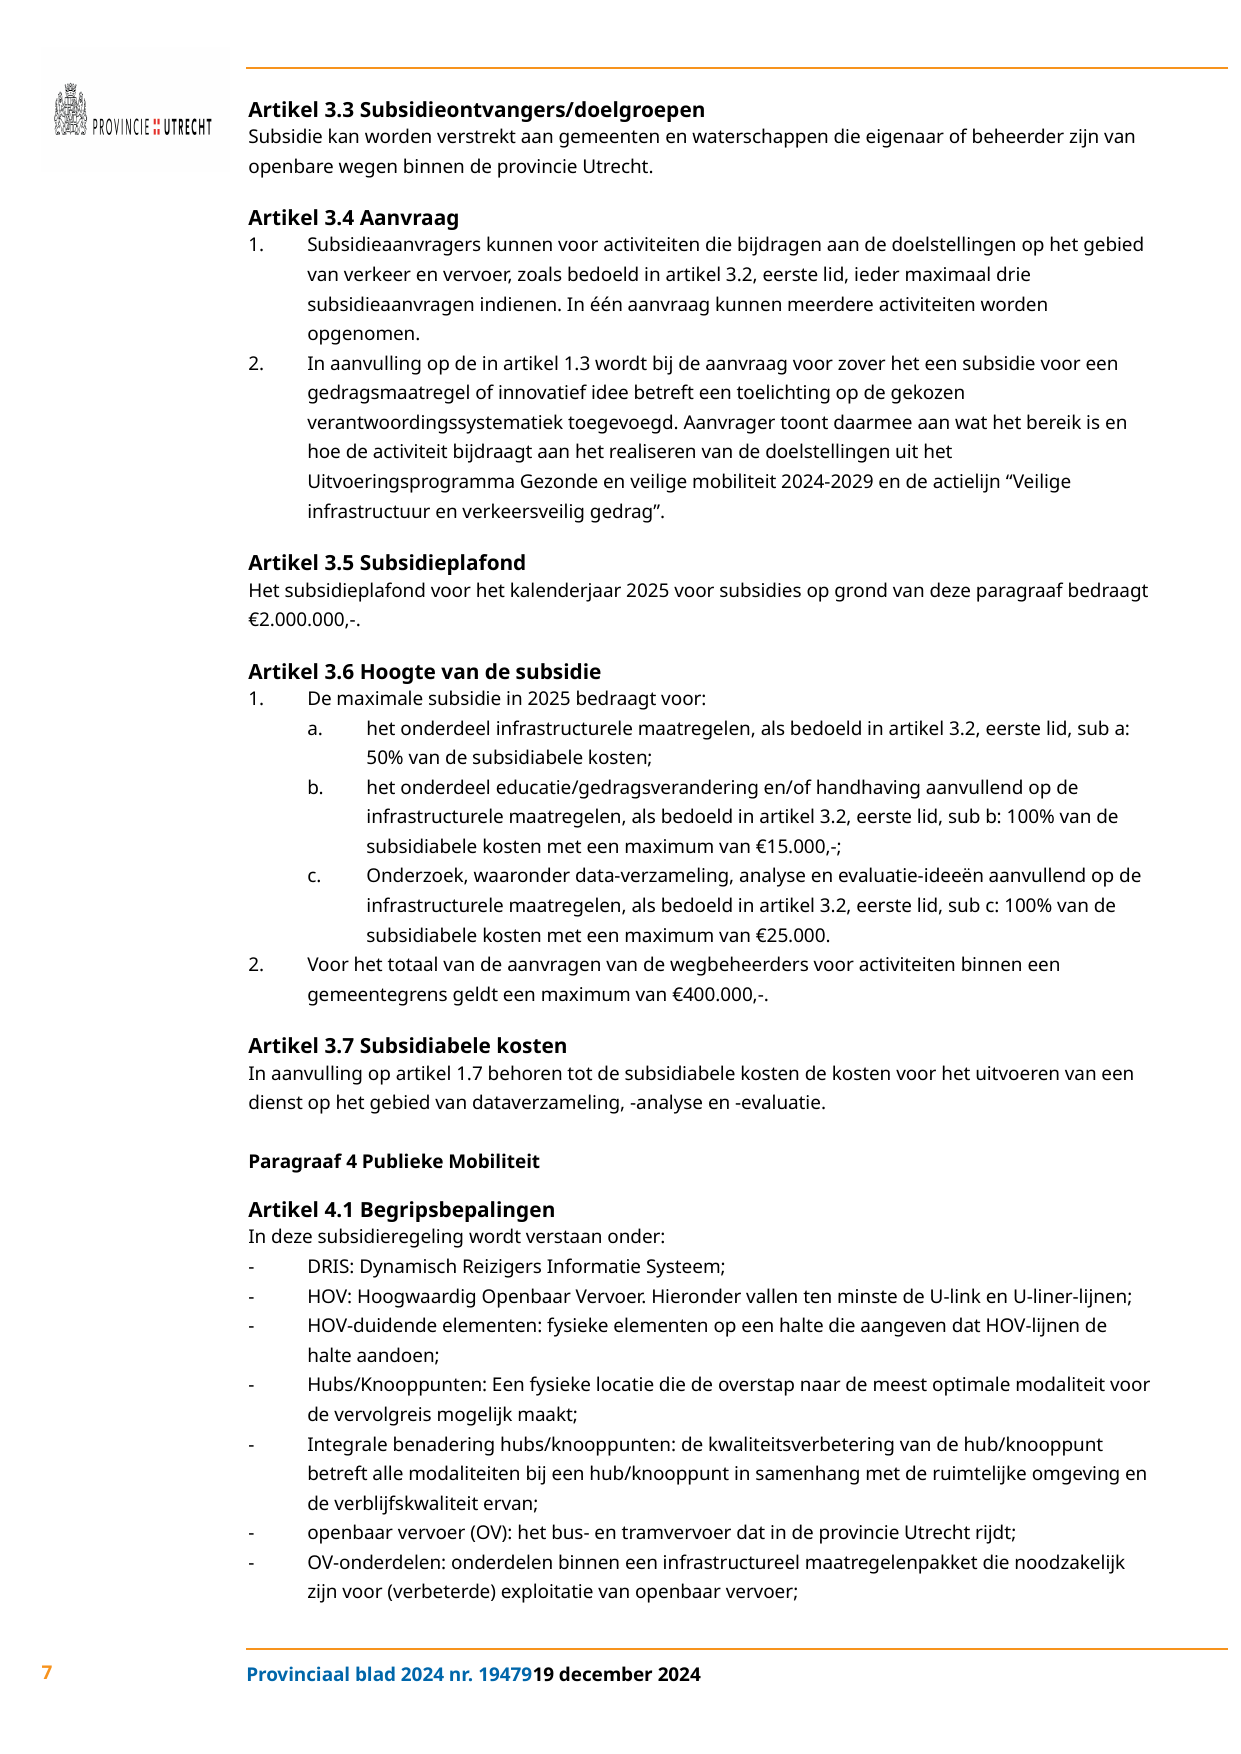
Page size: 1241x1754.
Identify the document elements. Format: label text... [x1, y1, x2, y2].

list De maximale subsidie in 2025 bedraagt voor: [248, 685, 1152, 711]
text Artikel 3.7 Subsidiabele kosten [248, 1031, 1152, 1060]
text Artikel 3.5 Subsidieplafond [248, 548, 1152, 577]
picture [41, 47, 231, 172]
text In aanvulling op artikel 1.7 behoren tot de subsidiabele kosten de kosten voor het uitvoeren van een dienst op het gebied van dataverzameling, -analyse en -evaluatie. [248, 1060, 1152, 1115]
text Artikel 4.1 Begripsbepalingen [248, 1195, 1152, 1224]
list HOV: Hoogwaardig Openbaar Vervoer. Hieronder vallen ten minste de U-link en U-liner-lijnen; [248, 1283, 1152, 1308]
list het onderdeel infrastructurele maatregelen, als bedoeld in artikel 3.2, eerste lid, sub a: 50% van de subsidiabele kosten; [307, 715, 1152, 770]
list Subsidieaanvragers kunnen voor activiteiten die bijdragen aan de doelstellingen op het gebied van verkeer en vervoer, zoals bedoeld in artikel 3.2, eerste lid, ieder maximaal drie subsidieaanvragen indienen. In één aanvraag kunnen meerdere activiteiten worden opgenomen. [248, 232, 1152, 346]
text Subsidie kan worden verstrekt aan gemeenten en waterschappen die eigenaar of beheerder zijn van openbare wegen binnen de provincie Utrecht. [248, 123, 1152, 178]
list Integrale benadering hubs/knooppunten: de kwaliteitsverbetering van de hub/knooppunt betreft alle modaliteiten bij een hub/knooppunt in samenhang met de ruimtelijke omgeving en de verblijfskwaliteit ervan; [248, 1431, 1152, 1516]
list DRIS: Dynamisch Reizigers Informatie Systeem; [248, 1253, 1152, 1279]
list Voor het totaal van de aanvragen van de wegbeheerders voor activiteiten binnen een gemeentegrens geldt een maximum van €400.000,-. [248, 951, 1152, 1007]
text In deze subsidieregeling wordt verstaan onder: [248, 1224, 1152, 1249]
text Artikel 3.6 Hoogte van de subsidie [248, 657, 1152, 685]
text Artikel 3.3 Subsidieontvangers/doelgroepen [248, 95, 1152, 123]
text Paragraaf 4 Publieke Mobiliteit [248, 1149, 1152, 1174]
text Artikel 3.4 Aanvraag [248, 203, 1152, 232]
list het onderdeel educatie/gedragsverandering en/of handhaving aanvullend op de infrastructurele maatregelen, als bedoeld in artikel 3.2, eerste lid, sub b: 100% van de subsidiabele kosten met een maximum van €15.000,-; [307, 774, 1152, 859]
list In aanvulling op de in artikel 1.3 wordt bij de aanvraag voor zover het een subsidie voor een gedragsmaatregel of innovatief idee betreft een toelichting op de gekozen verantwoordingssystematiek toegevoegd. Aanvrager toont daarmee aan wat het bereik is en hoe de activiteit bijdraagt aan het realiseren van de doelstellingen uit het Uitvoeringsprogramma Gezonde en veilige mobiliteit 2024-2029 en de actielijn “Veilige infrastructuur en verkeersveilig gedrag”. [248, 350, 1152, 524]
list Hubs/Knooppunten: Een fysieke locatie die de overstap naar de meest optimale modaliteit voor de vervolgreis mogelijk maakt; [248, 1372, 1152, 1427]
list HOV-duidende elementen: fysieke elementen op een halte die aangeven dat HOV-lijnen de halte aandoen; [248, 1312, 1152, 1368]
text Het subsidieplafond voor het kalenderjaar 2025 voor subsidies op grond van deze paragraaf bedraagt €2.000.000,-. [248, 577, 1152, 632]
list openbaar vervoer (OV): het bus- en tramvervoer dat in de provincie Utrecht rijdt; [248, 1519, 1152, 1545]
list Onderzoek, waaronder data-verzameling, analyse en evaluatie-ideeën aanvullend op de infrastructurele maatregelen, als bedoeld in artikel 3.2, eerste lid, sub c: 100% van de subsidiabele kosten met een maximum van €25.000. [307, 863, 1152, 948]
list OV-onderdelen: onderdelen binnen een infrastructureel maatregelenpakket die noodzakelijk zijn voor (verbeterde) exploitatie van openbaar vervoer; [248, 1549, 1152, 1604]
